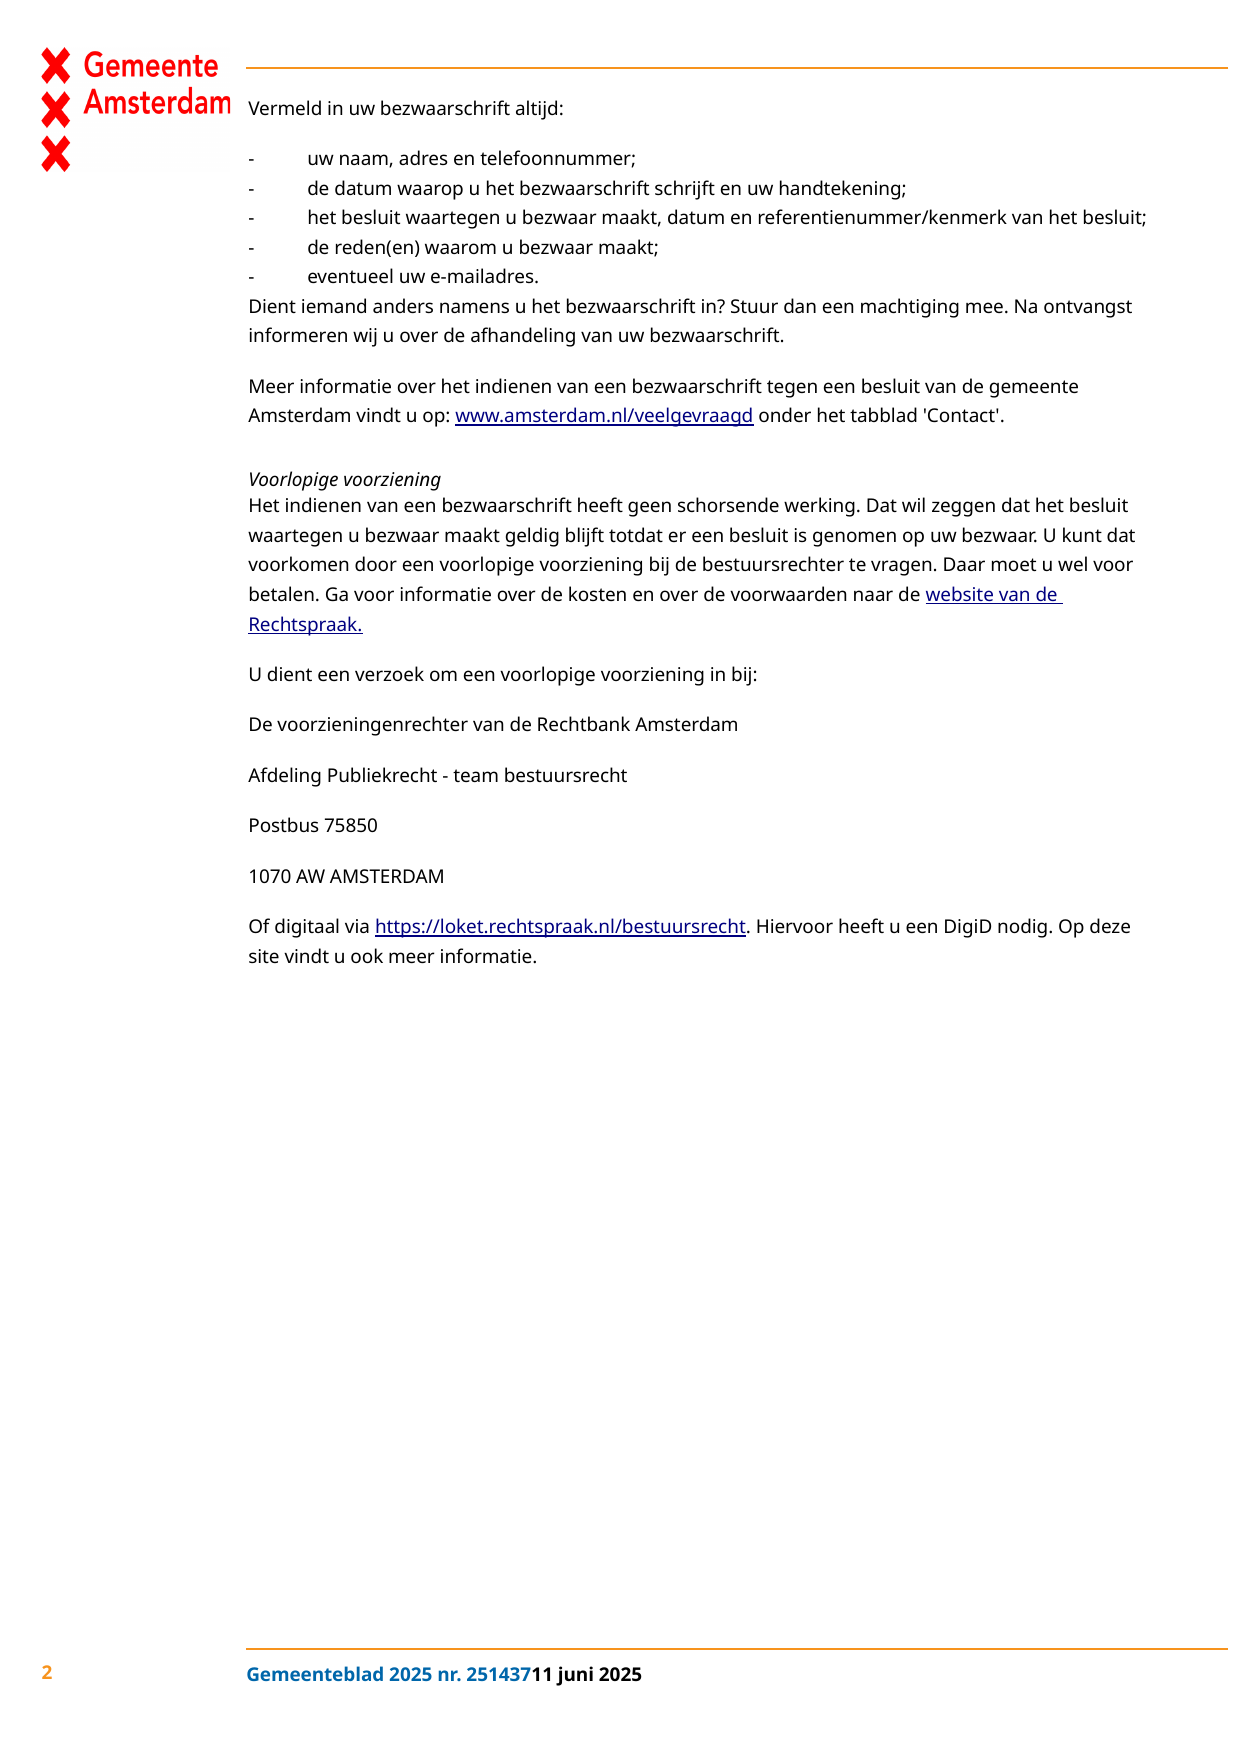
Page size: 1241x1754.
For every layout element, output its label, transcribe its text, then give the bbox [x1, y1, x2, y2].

text Afdeling Publiekrecht - team bestuursrecht [248, 762, 1152, 788]
text U dient een verzoek om een voorlopige voorziening in bij: [248, 661, 1152, 687]
text Het indienen van een bezwaarschrift heeft geen schorsende werking. Dat wil zeggen dat het besluit waartegen u bezwaar maakt geldig blijft totdat er een besluit is genomen op uw bezwaar. U kunt dat voorkomen door een voorlopige voorziening bij de bestuursrechter te vragen. Daar moet u wel voor betalen. Ga voor informatie over de kosten en over de voorwaarden naar de website van de Rechtspraak. [248, 492, 1152, 636]
text Dient iemand anders namens u het bezwaarschrift in? Stuur dan een machtiging mee. Na ontvangst informeren wij u over de afhandeling van uw bezwaarschrift. [248, 293, 1152, 348]
text Vermeld in uw bezwaarschrift altijd: [248, 95, 1152, 121]
picture [41, 47, 231, 172]
text De voorzieningenrechter van de Rechtbank Amsterdam [248, 712, 1152, 737]
list uw naam, adres en telefoonnummer; [248, 145, 1152, 171]
text Of digitaal via https://loket.rechtspraak.nl/bestuursrecht. Hiervoor heeft u een DigiD nodig. Op deze site vindt u ook meer informatie. [248, 913, 1152, 968]
text Postbus 75850 [248, 812, 1152, 838]
text Meer informatie over het indienen van een bezwaarschrift tegen een besluit van de gemeente Amsterdam vindt u op: www.amsterdam.nl/veelgevraagd onder het tabblad 'Contact'. [248, 373, 1152, 428]
list eventueel uw e-mailadres. [248, 263, 1152, 289]
list de datum waarop u het bezwaarschrift schrijft en uw handtekening; [248, 175, 1152, 201]
list de reden(en) waarom u bezwaar maakt; [248, 234, 1152, 260]
list het besluit waartegen u bezwaar maakt, datum en referentienummer/kenmerk van het besluit; [248, 204, 1152, 230]
text 1070 AW AMSTERDAM [248, 863, 1152, 888]
text Voorlopige voorziening [248, 467, 1152, 492]
